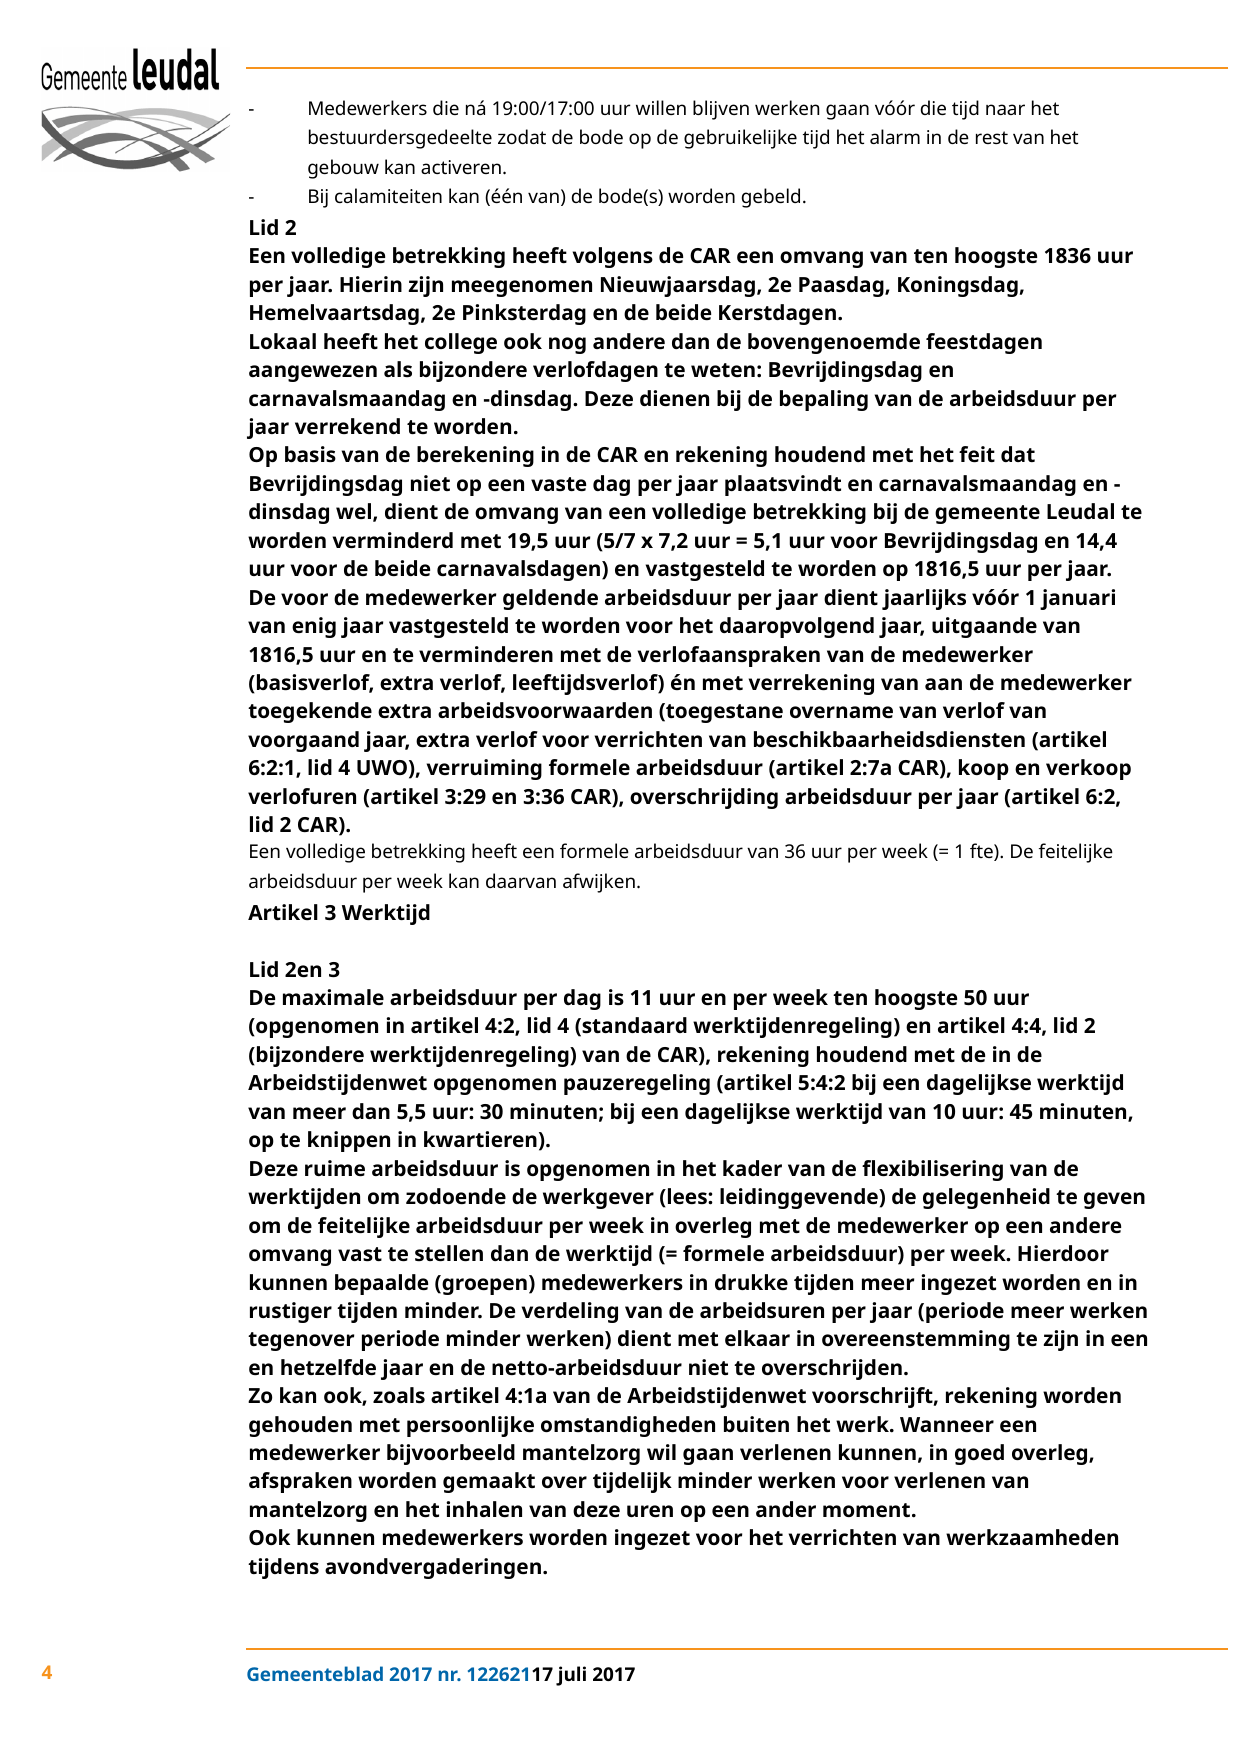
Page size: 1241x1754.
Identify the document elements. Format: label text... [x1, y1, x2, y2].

text Een volledige betrekking heeft een formele arbeidsduur van 36 uur per week (= 1 fte). De feitelijke arbeidsduur per week kan daarvan afwijken. [248, 839, 1152, 894]
text Ook kunnen medewerkers worden ingezet voor het verrichten van werkzaamheden tijdens avondvergaderingen. [248, 1523, 1152, 1580]
text Deze ruime arbeidsduur is opgenomen in het kader van de flexibilisering van de werktijden om zodoende de werkgever (lees: leidinggevende) de gelegenheid te geven om de feitelijke arbeidsduur per week in overleg met de medewerker op een andere omvang vast te stellen dan de werktijd (= formele arbeidsduur) per week. Hierdoor kunnen bepaalde (groepen) medewerkers in drukke tijden meer ingezet worden en in rustiger tijden minder. De verdeling van de arbeidsuren per jaar (periode meer werken tegenover periode minder werken) dient met elkaar in overeenstemming te zijn in een en hetzelfde jaar en de netto-arbeidsduur niet te overschrijden. [248, 1154, 1152, 1381]
text Zo kan ook, zoals artikel 4:1a van de Arbeidstijdenwet voorschrijft, rekening worden gehouden met persoonlijke omstandigheden buiten het werk. Wanneer een medewerker bijvoorbeeld mantelzorg wil gaan verlenen kunnen, in goed overleg, afspraken worden gemaakt over tijdelijk minder werken voor verlenen van mantelzorg en het inhalen van deze uren op een ander moment. [248, 1381, 1152, 1523]
text De voor de medewerker geldende arbeidsduur per jaar dient jaarlijks vóór 1 januari van enig jaar vastgesteld te worden voor het daaropvolgend jaar, uitgaande van 1816,5 uur en te verminderen met de verlofaanspraken van de medewerker (basisverlof, extra verlof, leeftijdsverlof) én met verrekening van aan de medewerker toegekende extra arbeidsvoorwaarden (toegestane overname van verlof van voorgaand jaar, extra verlof voor verrichten van beschikbaarheidsdiensten (artikel 6:2:1, lid 4 UWO), verruiming formele arbeidsduur (artikel 2:7a CAR), koop en verkoop verlofuren (artikel 3:29 en 3:36 CAR), overschrijding arbeidsduur per jaar (artikel 6:2, lid 2 CAR). [248, 583, 1152, 839]
text Artikel 3 Werktijd [248, 898, 1152, 926]
text Lokaal heeft het college ook nog andere dan de bovengenoemde feestdagen aangewezen als bijzondere verlofdagen te weten: Bevrijdingsdag en carnavalsmaandag en -dinsdag. Deze dienen bij de bepaling van de arbeidsduur per jaar verrekend te worden. [248, 327, 1152, 441]
text De maximale arbeidsduur per dag is 11 uur en per week ten hoogste 50 uur (opgenomen in artikel 4:2, lid 4 (standaard werktijdenregeling) en artikel 4:4, lid 2 (bijzondere werktijdenregeling) van de CAR), rekening houdend met de in de Arbeidstijdenwet opgenomen pauzeregeling (artikel 5:4:2 bij een dagelijkse werktijd van meer dan 5,5 uur: 30 minuten; bij een dagelijkse werktijd van 10 uur: 45 minuten, op te knippen in kwartieren). [248, 983, 1152, 1154]
list Medewerkers die ná 19:00/17:00 uur willen blijven werken gaan vóór die tijd naar het bestuurdersgedeelte zodat de bode op de gebruikelijke tijd het alarm in de rest van het gebouw kan activeren. [248, 95, 1152, 180]
text Een volledige betrekking heeft volgens de CAR een omvang van ten hoogste 1836 uur per jaar. Hierin zijn meegenomen Nieuwjaarsdag, 2e Paasdag, Koningsdag, Hemelvaartsdag, 2e Pinksterdag en de beide Kerstdagen. [248, 242, 1152, 327]
text Lid 2en 3 [248, 955, 1152, 983]
list Bij calamiteiten kan (één van) de bode(s) worden gebeld. [248, 183, 1152, 209]
picture [41, 47, 231, 172]
text Op basis van de berekening in de CAR en rekening houdend met het feit dat Bevrijdingsdag niet op een vaste dag per jaar plaatsvindt en carnavalsmaandag en -dinsdag wel, dient de omvang van een volledige betrekking bij de gemeente Leudal te worden verminderd met 19,5 uur (5/7 x 7,2 uur = 5,1 uur voor Bevrijdingsdag en 14,4 uur voor de beide carnavalsdagen) en vastgesteld te worden op 1816,5 uur per jaar. [248, 441, 1152, 583]
text Lid 2 [248, 213, 1152, 242]
